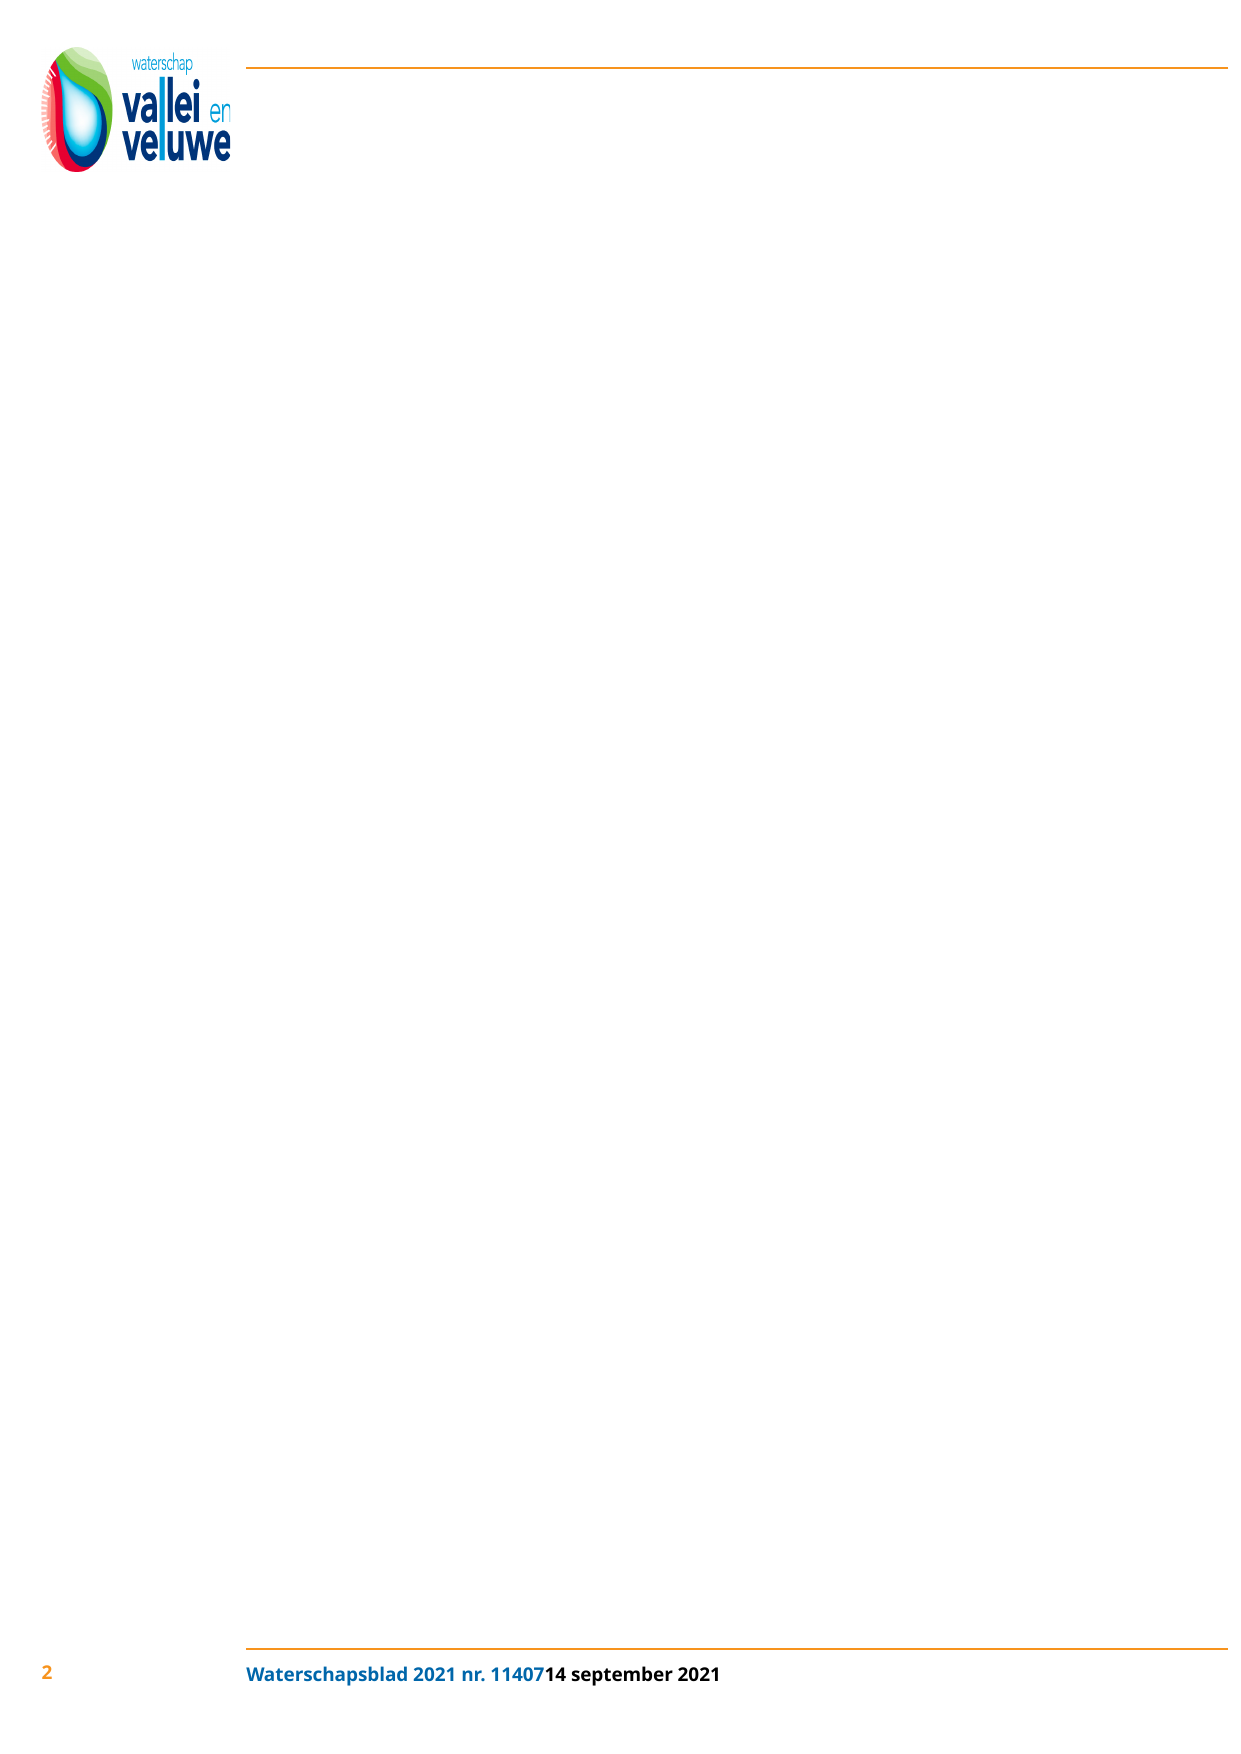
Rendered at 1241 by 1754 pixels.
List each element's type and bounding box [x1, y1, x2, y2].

picture [41, 47, 231, 172]
